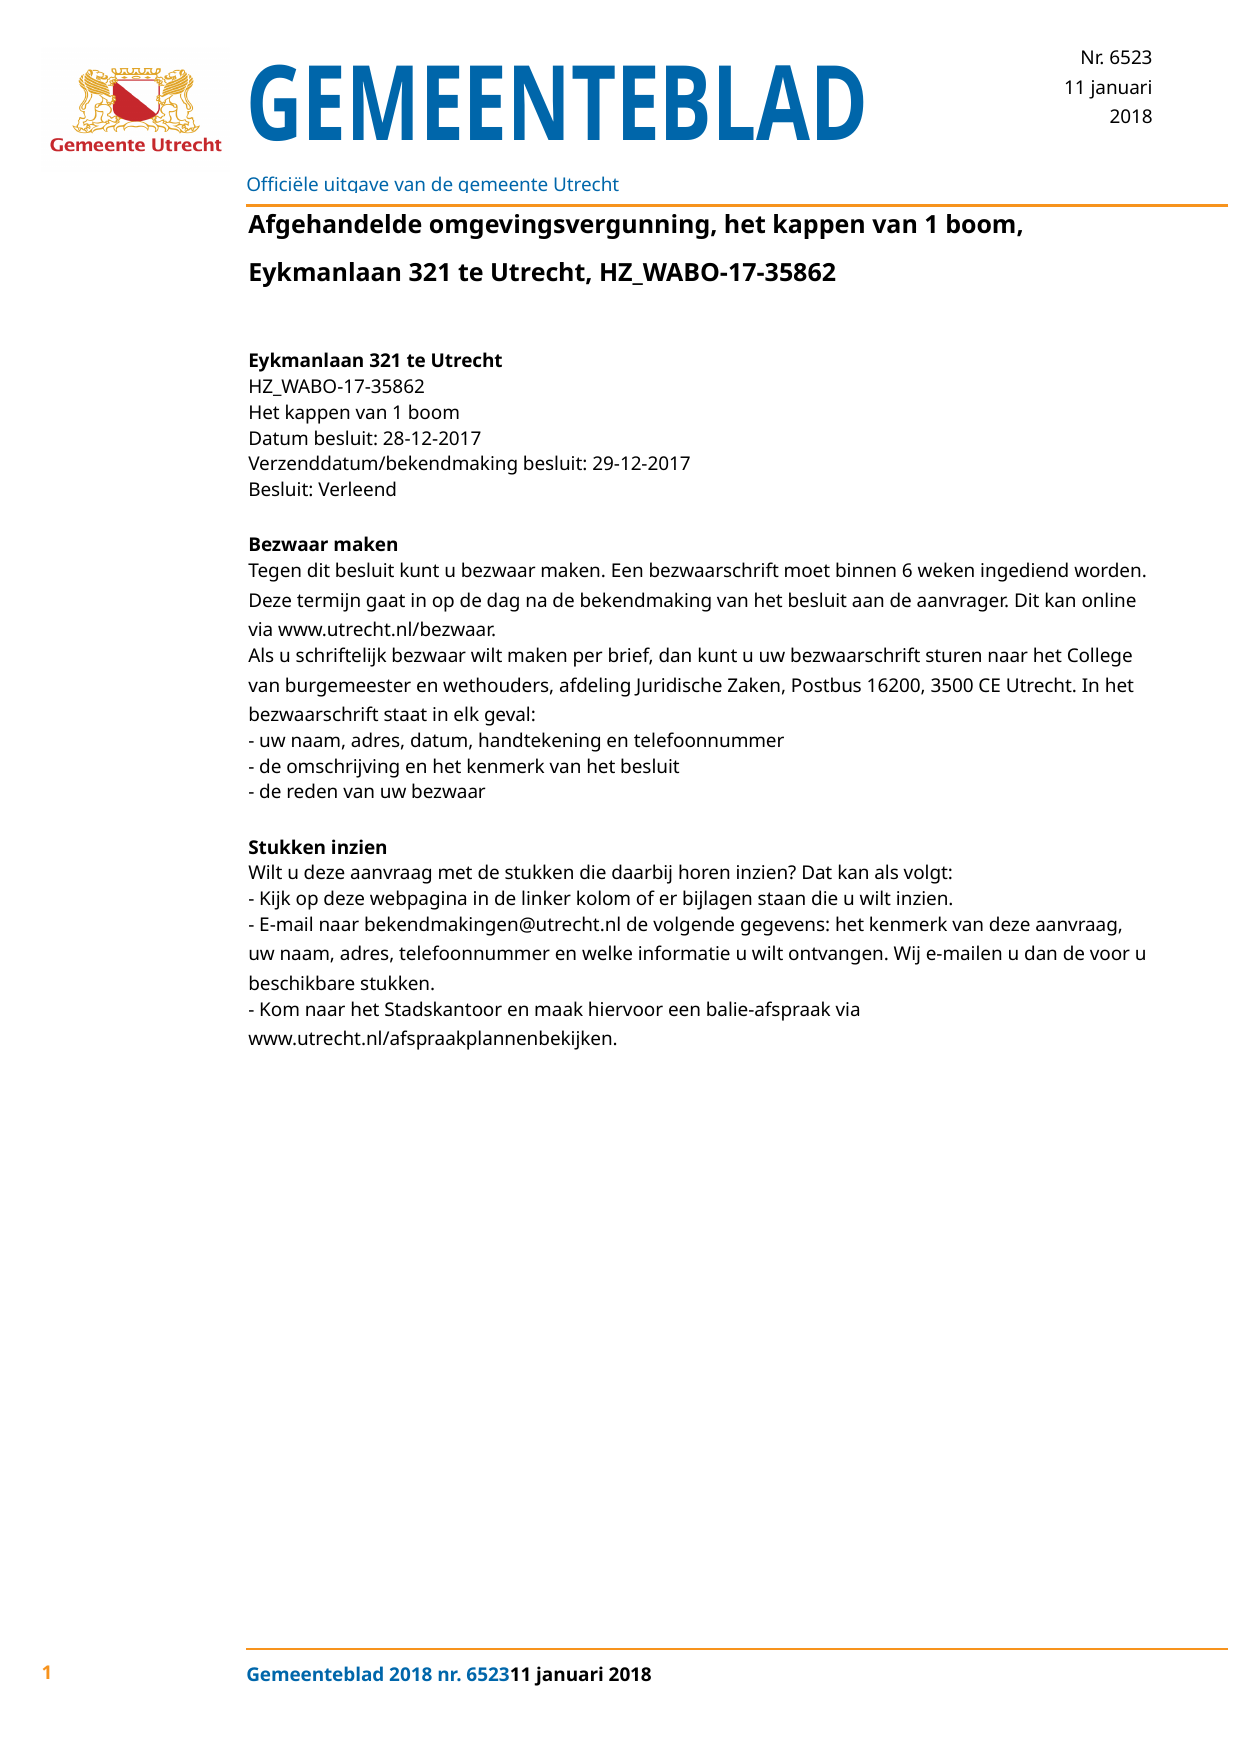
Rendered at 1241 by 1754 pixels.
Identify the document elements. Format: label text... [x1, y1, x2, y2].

table_header Eykmanlaan 321 te Utrecht [248, 348, 1152, 373]
table_cell Verzenddatum/bekendmaking besluit: 29-12-2017 [248, 451, 1152, 476]
table_cell HZ_WABO-17-35862 [248, 373, 1152, 399]
table_cell Stukken inzien [248, 834, 1152, 859]
text Afgehandelde omgevingsvergunning, het kappen van 1 boom, Eykmanlaan 321 te Utrecht, HZ_WABO-17-35862 [248, 207, 1152, 288]
table_cell Tegen dit besluit kunt u bezwaar maken. Een bezwaarschrift moet binnen 6 weken ingediend worden. Deze termijn gaat in op de dag na de bekendmaking van het besluit aan de aanvrager. Dit kan online via www.utrecht.nl/bezwaar. [248, 557, 1152, 642]
table_cell Wilt u deze aanvraag met de stukken die daarbij horen inzien? Dat kan als volgt: [248, 860, 1152, 885]
table_cell Als u schriftelijk bezwaar wilt maken per brief, dan kunt u uw bezwaarschrift sturen naar het College van burgemeester en wethouders, afdeling Juridische Zaken, Postbus 16200, 3500 CE Utrecht. In het bezwaarschrift staat in elk geval: [248, 642, 1152, 727]
table_cell Datum besluit: 28-12-2017 [248, 425, 1152, 451]
table_cell - Kom naar het Stadskantoor en maak hiervoor een balie-afspraak via www.utrecht.nl/afspraakplannenbekijken. [248, 996, 1152, 1051]
table_cell - E-mail naar bekendmakingen@utrecht.nl de volgende gegevens: het kenmerk van deze aanvraag, uw naam, adres, telefoonnummer en welke informatie u wilt ontvangen. Wij e-mailen u dan de voor u beschikbare stukken. [248, 911, 1152, 996]
table_cell - de omschrijving en het kenmerk van het besluit [248, 753, 1152, 778]
table_cell Bezwaar maken [248, 532, 1152, 557]
picture [41, 47, 231, 172]
table_cell Het kappen van 1 boom [248, 399, 1152, 425]
table_cell Besluit: Verleend [248, 476, 1152, 532]
table_cell - Kijk op deze webpagina in de linker kolom of er bijlagen staan die u wilt inzien. [248, 885, 1152, 911]
table_cell - de reden van uw bezwaar [248, 779, 1152, 834]
table_cell - uw naam, adres, datum, handtekening en telefoonnummer [248, 727, 1152, 753]
